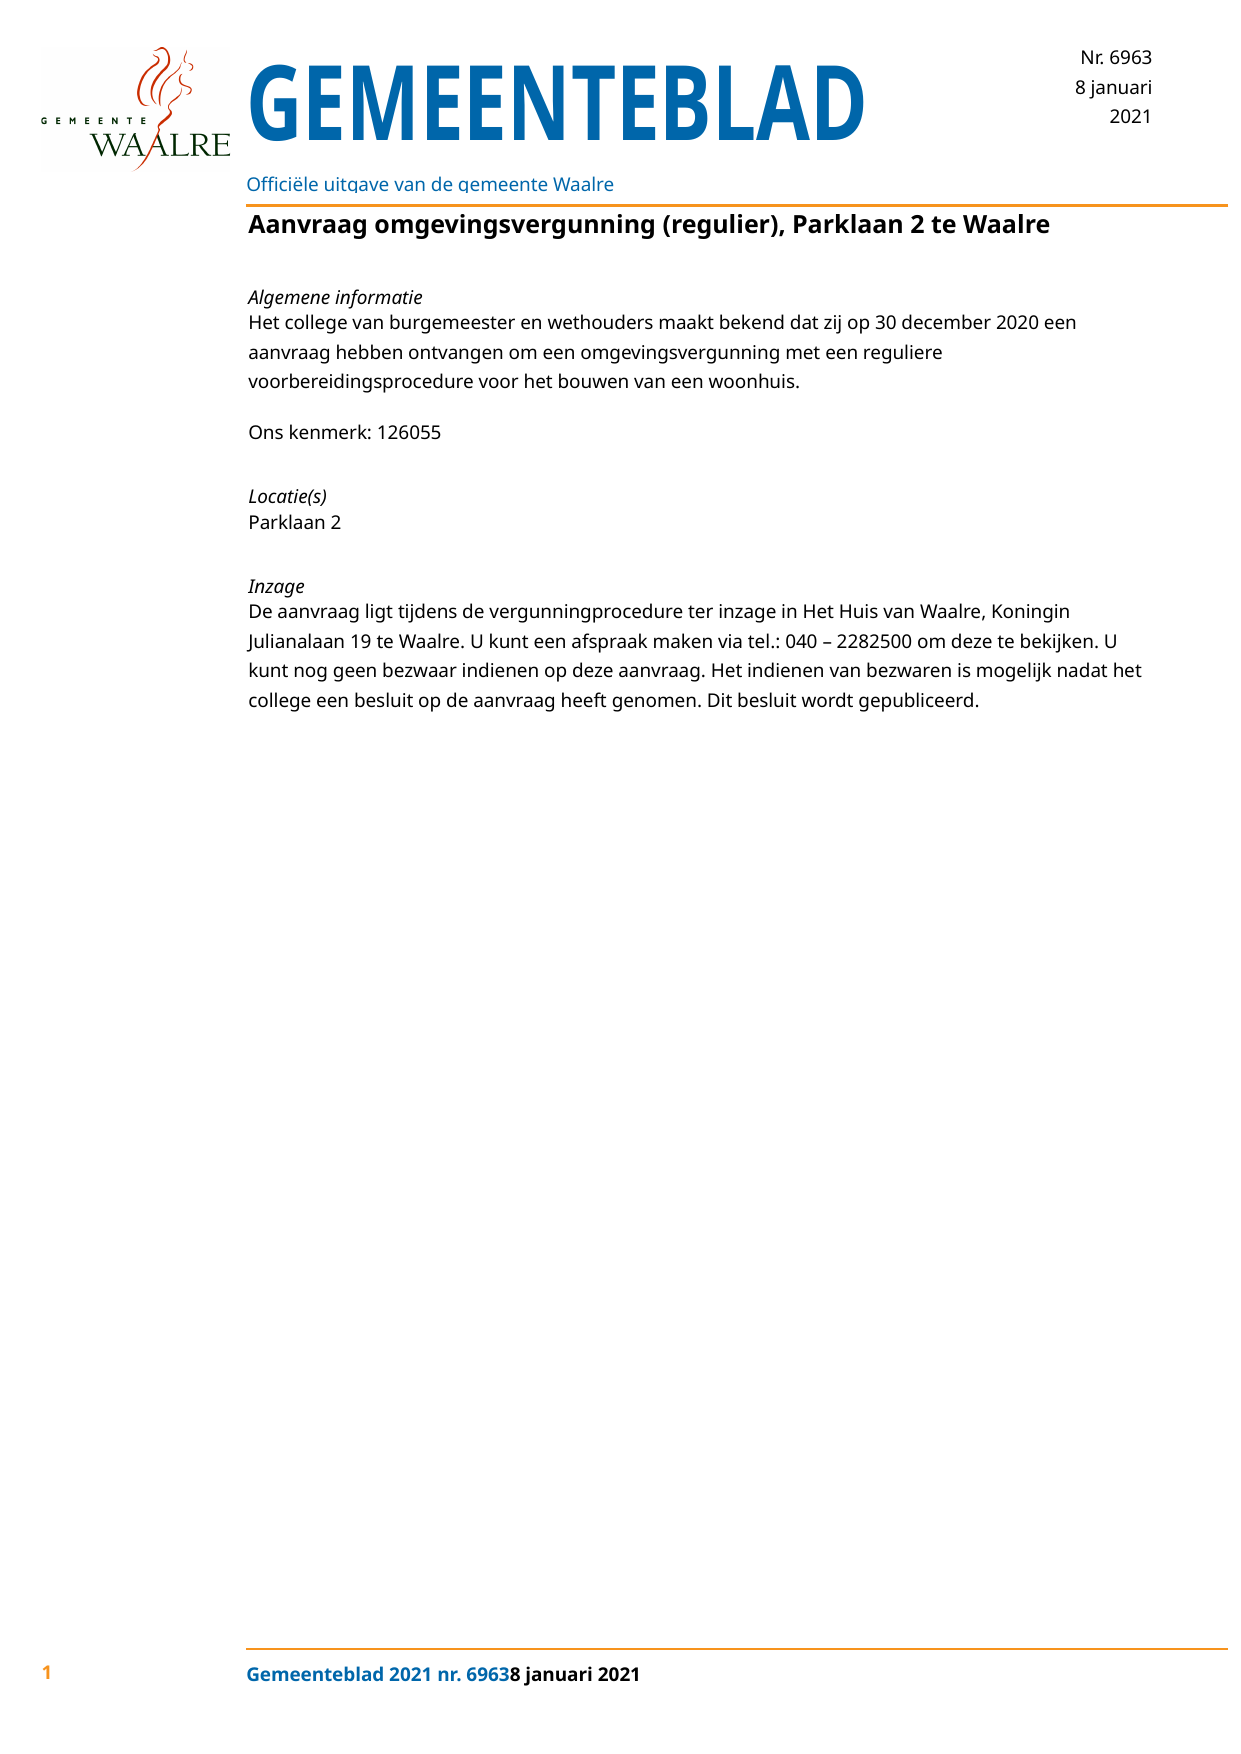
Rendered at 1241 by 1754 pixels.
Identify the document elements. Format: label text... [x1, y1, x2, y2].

text Inzage [248, 573, 1152, 598]
text Algemene informatie [248, 284, 1152, 309]
text Aanvraag omgevingsvergunning (regulier), Parklaan 2 te Waalre [248, 207, 1152, 241]
picture [41, 47, 231, 172]
text Locatie(s) [248, 483, 1152, 509]
text De aanvraag ligt tijdens de vergunningprocedure ter inzage in Het Huis van Waalre, Koningin Julianalaan 19 te Waalre. U kunt een afspraak maken via tel.: 040 – 2282500 om deze te bekijken. U kunt nog geen bezwaar indienen op deze aanvraag. Het indienen van bezwaren is mogelijk nadat het college een besluit op de aanvraag heeft genomen. Dit besluit wordt gepubliceerd. [248, 598, 1152, 713]
text Het college van burgemeester en wethouders maakt bekend dat zij op 30 december 2020 een aanvraag hebben ontvangen om een omgevingsvergunning met een reguliere voorbereidingsprocedure voor het bouwen van een woonhuis. [248, 309, 1152, 394]
text Parklaan 2 [248, 509, 1152, 534]
text Ons kenmerk: 126055 [248, 419, 1152, 445]
